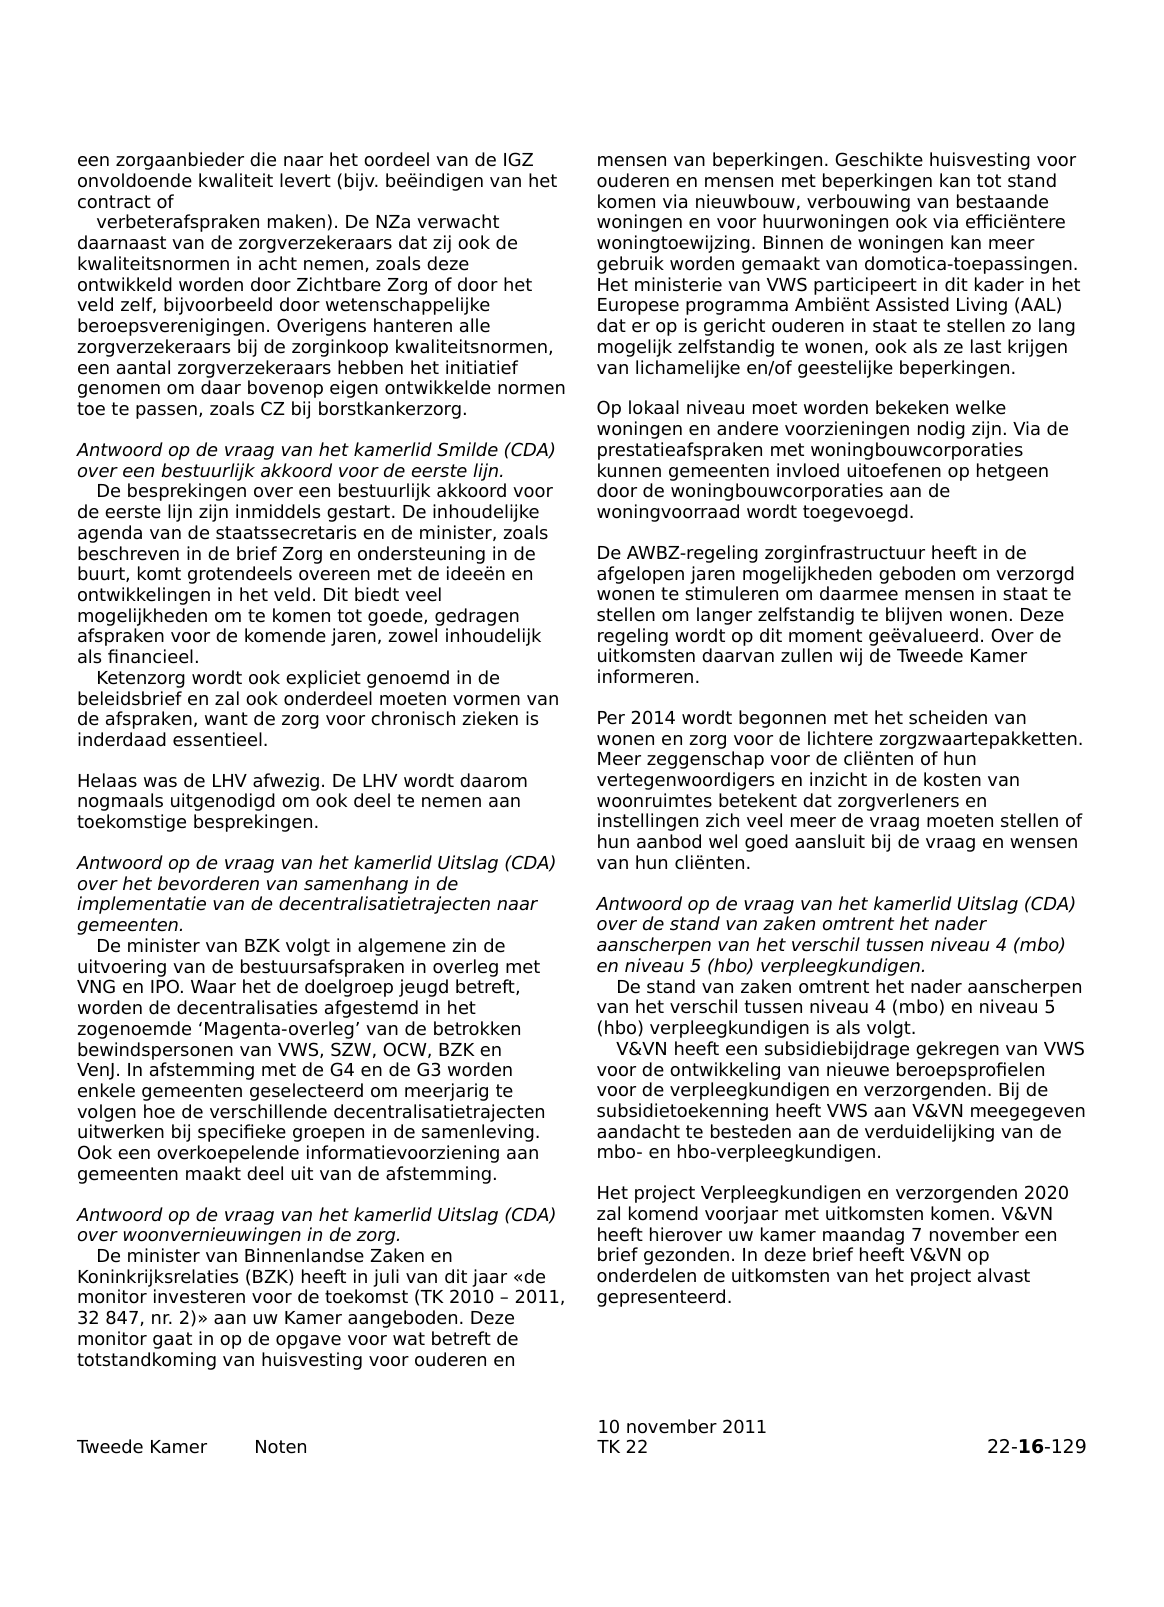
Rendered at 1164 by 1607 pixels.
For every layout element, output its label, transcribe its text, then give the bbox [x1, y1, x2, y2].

text Antwoord op de vraag van het kamerlid Uitslag (CDA) over de stand van zaken omtrent het nader aanscherpen van het verschil tussen niveau 4 (mbo) en niveau 5 (hbo) verpleegkundigen. [596, 893, 1087, 976]
text Helaas was de LHV afwezig. De LHV wordt daarom nogmaals uitgenodigd om ook deel te nemen aan toekomstige besprekingen. [77, 771, 567, 833]
text De minister van BZK volgt in algemene zin de uitvoering van de bestuursafspraken in overleg met VNG en IPO. Waar het de doelgroep jeugd betreft, worden de decentralisaties afgestemd in het zogenoemde ‘Magenta-overleg’ van de betrokken bewindspersonen van VWS, SZW, OCW, BZK en VenJ. In afstemming met de G4 en de G3 worden enkele gemeenten geselecteerd om meerjarig te volgen hoe de verschillende decentralisatietrajecten uitwerken bij specifieke groepen in de samenleving. Ook een overkoepelende informatievoorziening aan gemeenten maakt deel uit van de afstemming. [77, 936, 567, 1184]
text Per 2014 wordt begonnen met het scheiden van wonen en zorg voor de lichtere zorgzwaartepakketten. Meer zeggenschap voor de cliënten of hun vertegenwoordigers en inzicht in de kosten van woonruimtes betekent dat zorgverleners en instellingen zich veel meer de vraag moeten stellen of hun aanbod wel goed aansluit bij de vraag en wensen van hun cliënten. [596, 708, 1087, 873]
text Ketenzorg wordt ook expliciet genoemd in de beleidsbrief en zal ook onderdeel moeten vormen van de afspraken, want de zorg voor chronisch zieken is inderdaad essentieel. [77, 668, 567, 751]
text De AWBZ-regeling zorginfrastructuur heeft in de afgelopen jaren mogelijkheden geboden om verzorgd wonen te stimuleren om daarmee mensen in staat te stellen om langer zelfstandig te blijven wonen. Deze regeling wordt op dit moment geëvalueerd. Over de uitkomsten daarvan zullen wij de Tweede Kamer informeren. [596, 543, 1087, 688]
text Op lokaal niveau moet worden bekeken welke woningen en andere voorzieningen nodig zijn. Via de prestatieafspraken met woningbouwcorporaties kunnen gemeenten invloed uitoefenen op hetgeen door de woningbouwcorporaties aan de woningvoorraad wordt toegevoegd. [596, 398, 1087, 523]
text een zorgaanbieder die naar het oordeel van de IGZ onvoldoende kwaliteit levert (bijv. beëindigen van het contract of [77, 150, 567, 212]
text De besprekingen over een bestuurlijk akkoord voor de eerste lijn zijn inmiddels gestart. De inhoudelijke agenda van de staatssecretaris en de minister, zoals beschreven in de brief Zorg en ondersteuning in de buurt, komt grotendeels overeen met de ideeën en ontwikkelingen in het veld. Dit biedt veel mogelijkheden om te komen tot goede, gedragen afspraken voor de komende jaren, zowel inhoudelijk als financieel. [77, 481, 567, 668]
text De stand van zaken omtrent het nader aanscherpen van het verschil tussen niveau 4 (mbo) en niveau 5 (hbo) verpleegkundigen is als volgt. [596, 976, 1087, 1039]
text Antwoord op de vraag van het kamerlid Uitslag (CDA) over woonvernieuwingen in de zorg. [77, 1204, 567, 1246]
text Antwoord op de vraag van het kamerlid Smilde (CDA) over een bestuurlijk akkoord voor de eerste lijn. [77, 440, 567, 481]
text verbeterafspraken maken). De NZa verwacht daarnaast van de zorgverzekeraars dat zij ook de kwaliteitsnormen in acht nemen, zoals deze ontwikkeld worden door Zichtbare Zorg of door het veld zelf, bijvoorbeeld door wetenschappelijke beroepsverenigingen. Overigens hanteren alle zorgverzekeraars bij de zorginkoop kwaliteitsnormen, een aantal zorgverzekeraars hebben het initiatief genomen om daar bovenop eigen ontwikkelde normen toe te passen, zoals CZ bij borstkankerzorg. [77, 212, 567, 420]
text V&VN heeft een subsidiebijdrage gekregen van VWS voor de ontwikkeling van nieuwe beroepsprofielen voor de verpleegkundigen en verzorgenden. Bij de subsidietoekenning heeft VWS aan V&VN meegegeven aandacht te besteden aan de verduidelijking van de mbo- en hbo-verpleegkundigen. [596, 1039, 1087, 1163]
text mensen van beperkingen. Geschikte huisvesting voor ouderen en mensen met beperkingen kan tot stand komen via nieuwbouw, verbouwing van bestaande woningen en voor huurwoningen ook via efficiëntere woningtoewijzing. Binnen de woningen kan meer gebruik worden gemaakt van domotica-toepassingen. Het ministerie van VWS participeert in dit kader in het Europese programma Ambiënt Assisted Living (AAL) dat er op is gericht ouderen in staat te stellen zo lang mogelijk zelfstandig te wonen, ook als ze last krijgen van lichamelijke en/of geestelijke beperkingen. [596, 150, 1087, 378]
text Antwoord op de vraag van het kamerlid Uitslag (CDA) over het bevorderen van samenhang in de implementatie van de decentralisatietrajecten naar gemeenten. [77, 853, 567, 936]
text De minister van Binnenlandse Zaken en Koninkrijksrelaties (BZK) heeft in juli van dit jaar «de monitor investeren voor de toekomst (TK 2010 – 2011, 32 847, nr. 2)» aan uw Kamer aangeboden. Deze monitor gaat in op de opgave voor wat betreft de totstandkoming van huisvesting voor ouderen en [77, 1246, 567, 1370]
text Het project Verpleegkundigen en verzorgenden 2020 zal komend voorjaar met uitkomsten komen. V&VN heeft hierover uw kamer maandag 7 november een brief gezonden. In deze brief heeft V&VN op onderdelen de uitkomsten van het project alvast gepresenteerd. [596, 1183, 1087, 1307]
